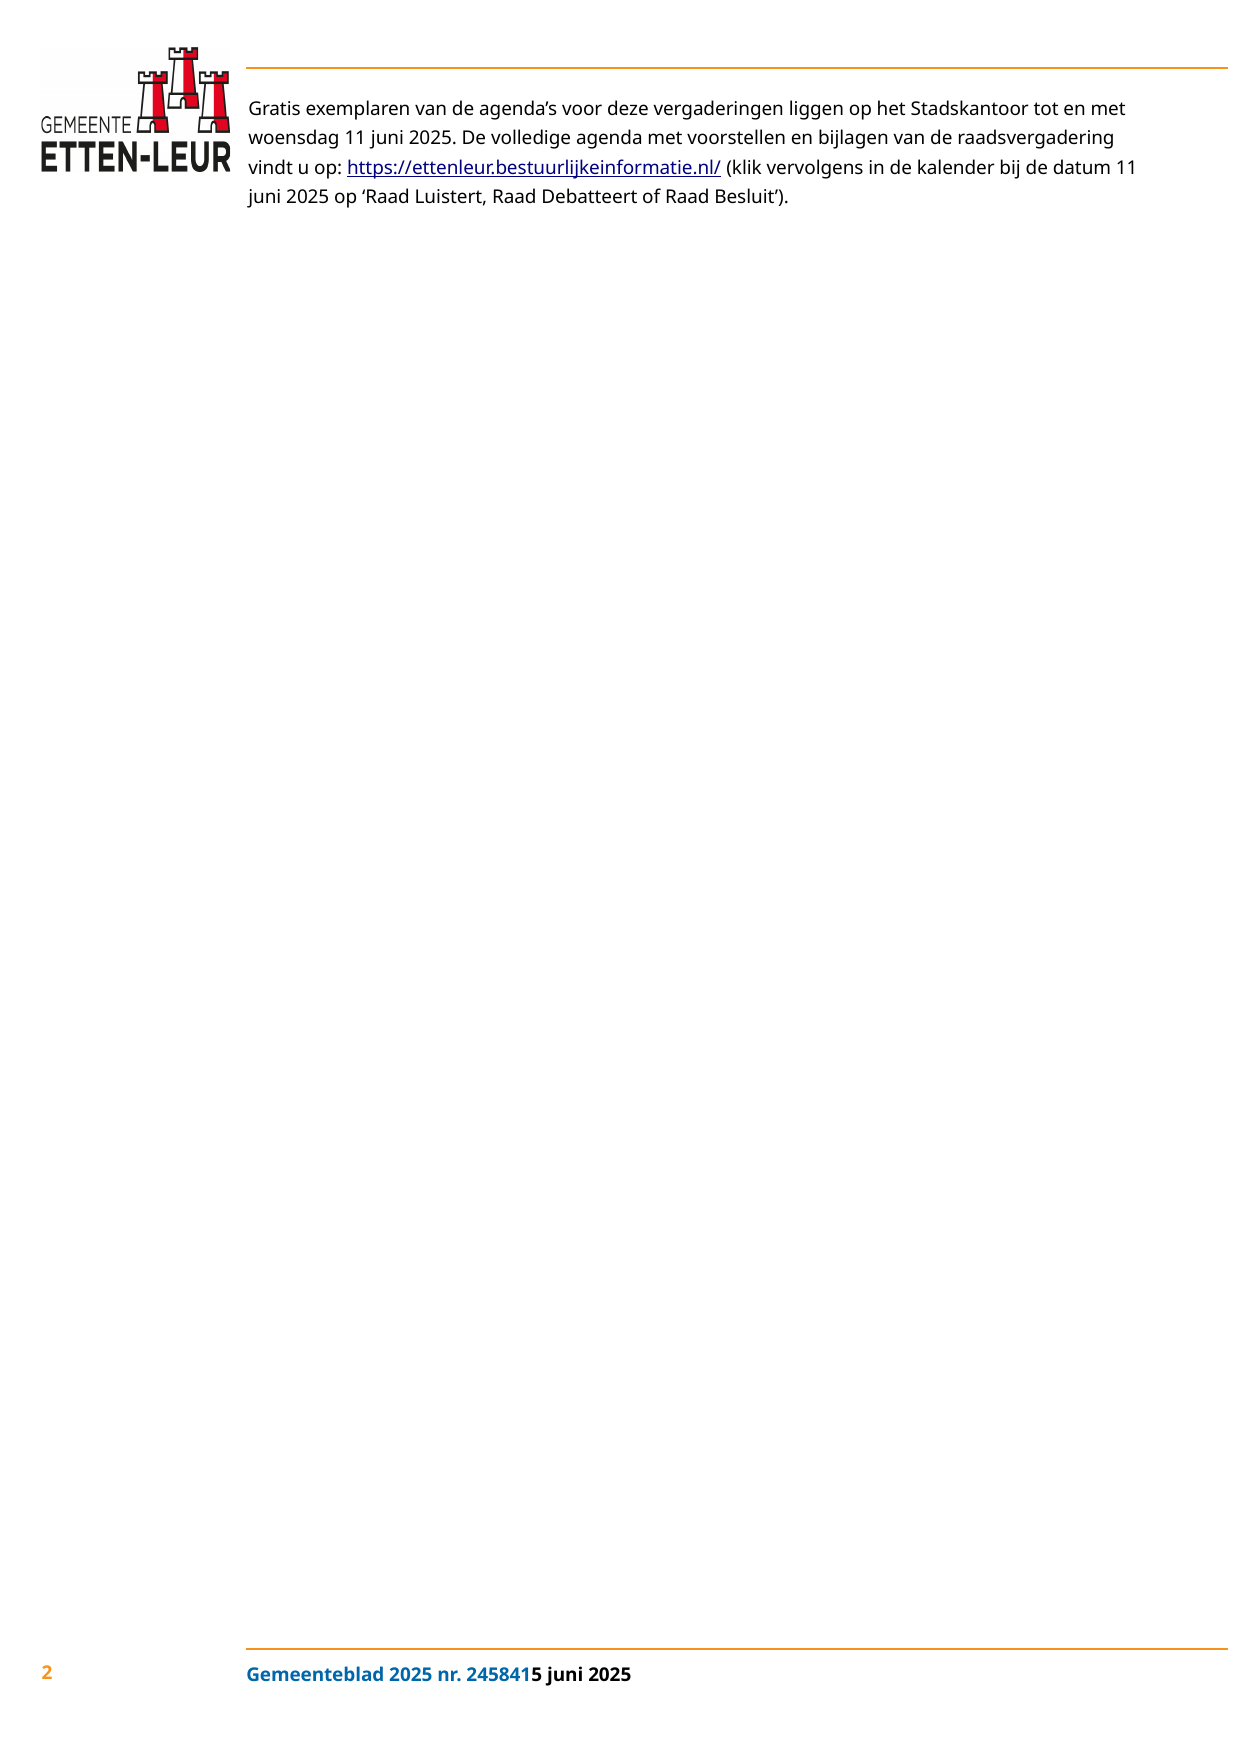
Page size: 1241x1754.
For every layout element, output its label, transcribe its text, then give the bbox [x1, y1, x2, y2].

text Gratis exemplaren van de agenda’s voor deze vergaderingen liggen op het Stadskantoor tot en met woensdag 11 juni 2025. De volledige agenda met voorstellen en bijlagen van de raadsvergadering vindt u op: https://ettenleur.bestuurlijkeinformatie.nl/ (klik vervolgens in de kalender bij de datum 11 juni 2025 op ‘Raad Luistert, Raad Debatteert of Raad Besluit’). [248, 95, 1152, 209]
picture [41, 47, 231, 172]
